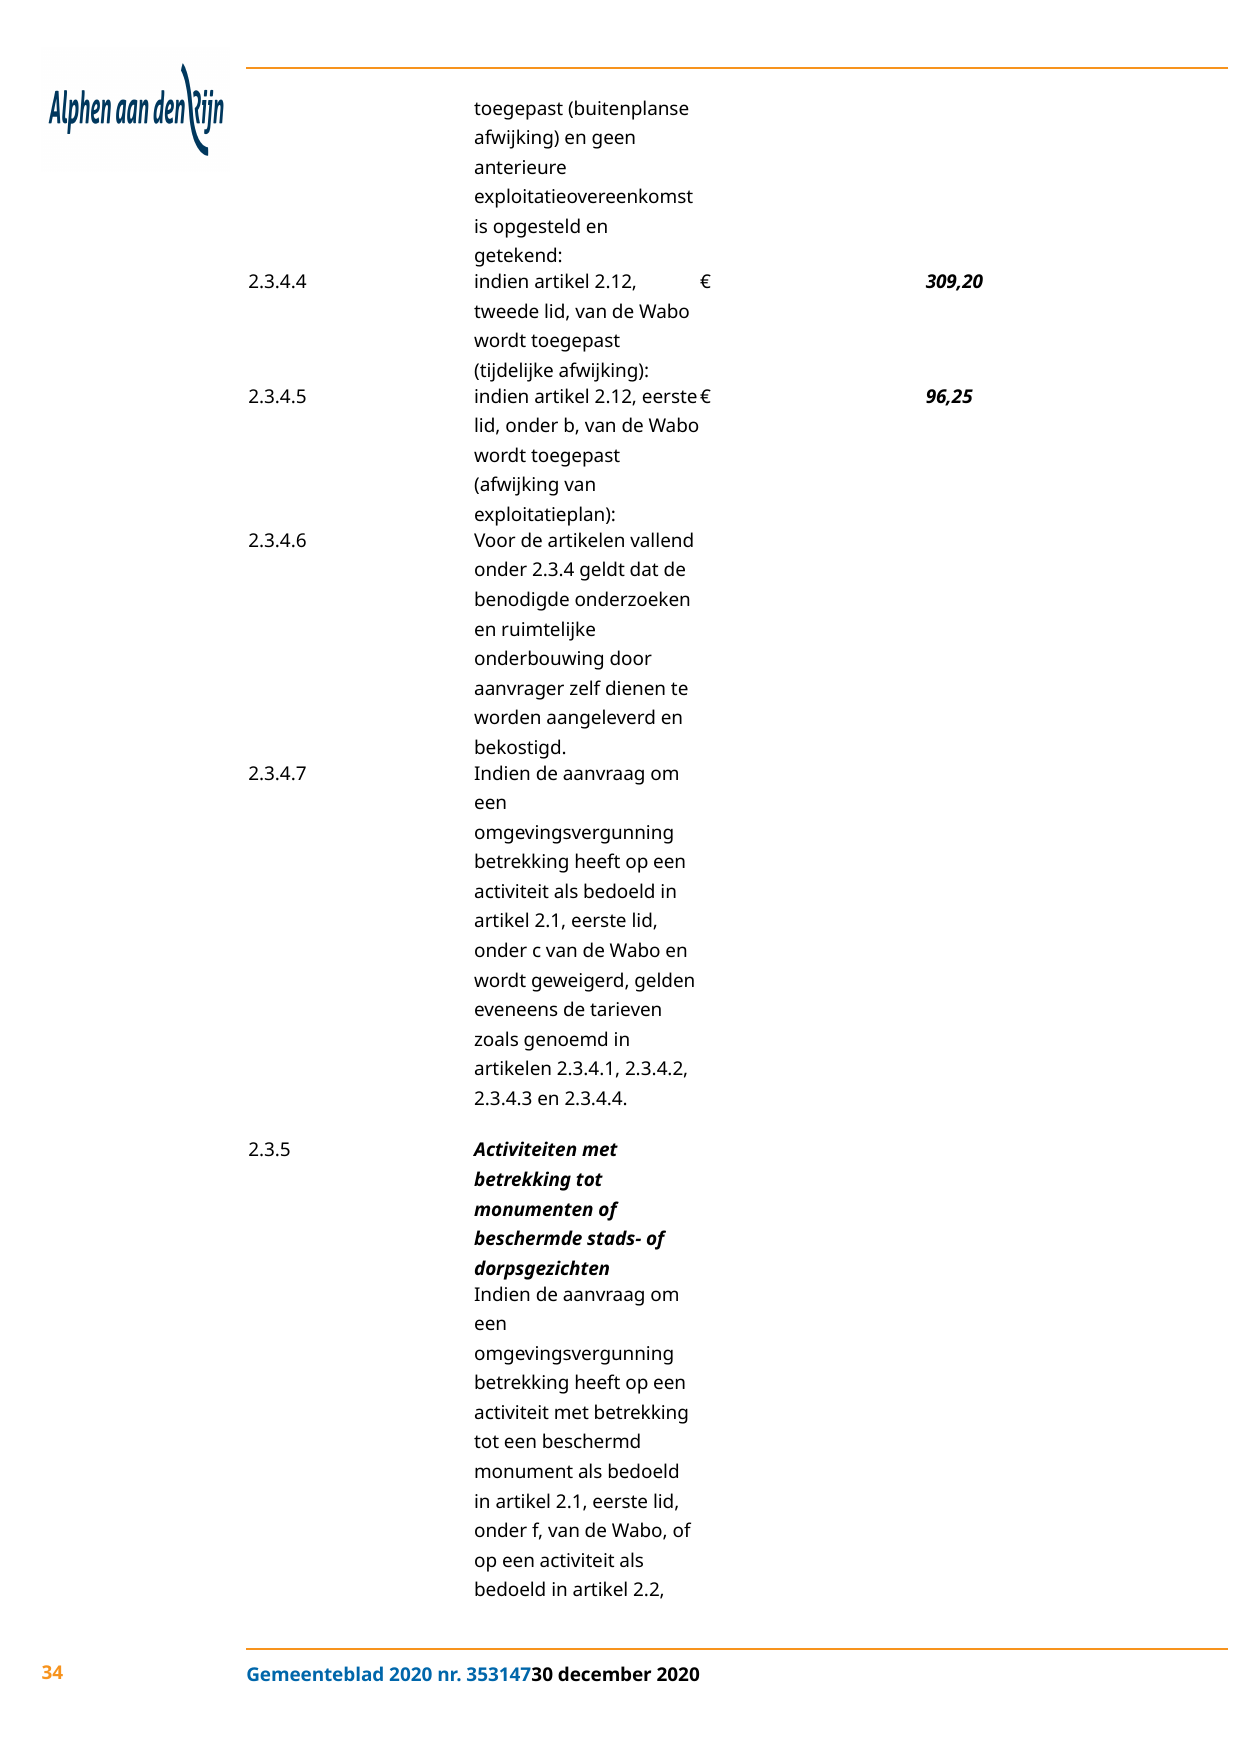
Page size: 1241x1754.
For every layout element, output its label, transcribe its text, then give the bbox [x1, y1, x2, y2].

table_cell 2.3.4.6 [248, 527, 474, 760]
table_cell [700, 760, 926, 1111]
table_cell € [700, 383, 926, 527]
table_cell [926, 1137, 1152, 1281]
table_cell 2.3.4.5 [248, 383, 474, 527]
table_cell 309,20 [926, 269, 1152, 383]
table_cell € [700, 269, 926, 383]
table_cell [248, 95, 474, 268]
table_cell [248, 1111, 474, 1137]
table_cell [248, 1281, 474, 1602]
table_cell 2.3.4.7 [248, 760, 474, 1111]
table_cell [700, 527, 926, 760]
table_cell indien artikel 2.12, eerste lid, onder b, van de Wabo wordt toegepast (afwijking van exploitatieplan): [474, 383, 700, 527]
table_cell [700, 95, 926, 268]
table_cell Activiteiten met betrekking tot monumenten of beschermde stads- of dorpsgezichten [474, 1137, 700, 1281]
table_cell Indien de aanvraag om een omgevingsvergunning betrekking heeft op een activiteit met betrekking tot een beschermd monument als bedoeld in artikel 2.1, eerste lid, onder f, van de Wabo, of op een activiteit als bedoeld in artikel 2.2, [474, 1281, 700, 1602]
table_cell 2.3.4.4 [248, 269, 474, 383]
table_cell [700, 1111, 926, 1137]
table_cell [926, 527, 1152, 760]
table_cell toegepast (buitenplanse afwijking) en geen anterieure exploitatieovereenkomst is opgesteld en getekend: [474, 95, 700, 268]
table_cell [926, 1281, 1152, 1602]
table_cell 2.3.5 [248, 1137, 474, 1281]
table_cell 96,25 [926, 383, 1152, 527]
table_cell [926, 760, 1152, 1111]
table_cell [926, 95, 1152, 268]
table_cell Indien de aanvraag om een omgevingsvergunning betrekking heeft op een activiteit als bedoeld in artikel 2.1, eerste lid, onder c van de Wabo en wordt geweigerd, gelden eveneens de tarieven zoals genoemd in artikelen 2.3.4.1, 2.3.4.2, 2.3.4.3 en 2.3.4.4. [474, 760, 700, 1111]
picture [41, 47, 231, 172]
table_cell indien artikel 2.12, tweede lid, van de Wabo wordt toegepast (tijdelijke afwijking): [474, 269, 700, 383]
table_cell [474, 1111, 700, 1137]
table_cell [700, 1281, 926, 1602]
table_cell [700, 1137, 926, 1281]
table_cell [926, 1111, 1152, 1137]
table_cell Voor de artikelen vallend onder 2.3.4 geldt dat de benodigde onderzoeken en ruimtelijke onderbouwing door aanvrager zelf dienen te worden aangeleverd en bekostigd. [474, 527, 700, 760]
